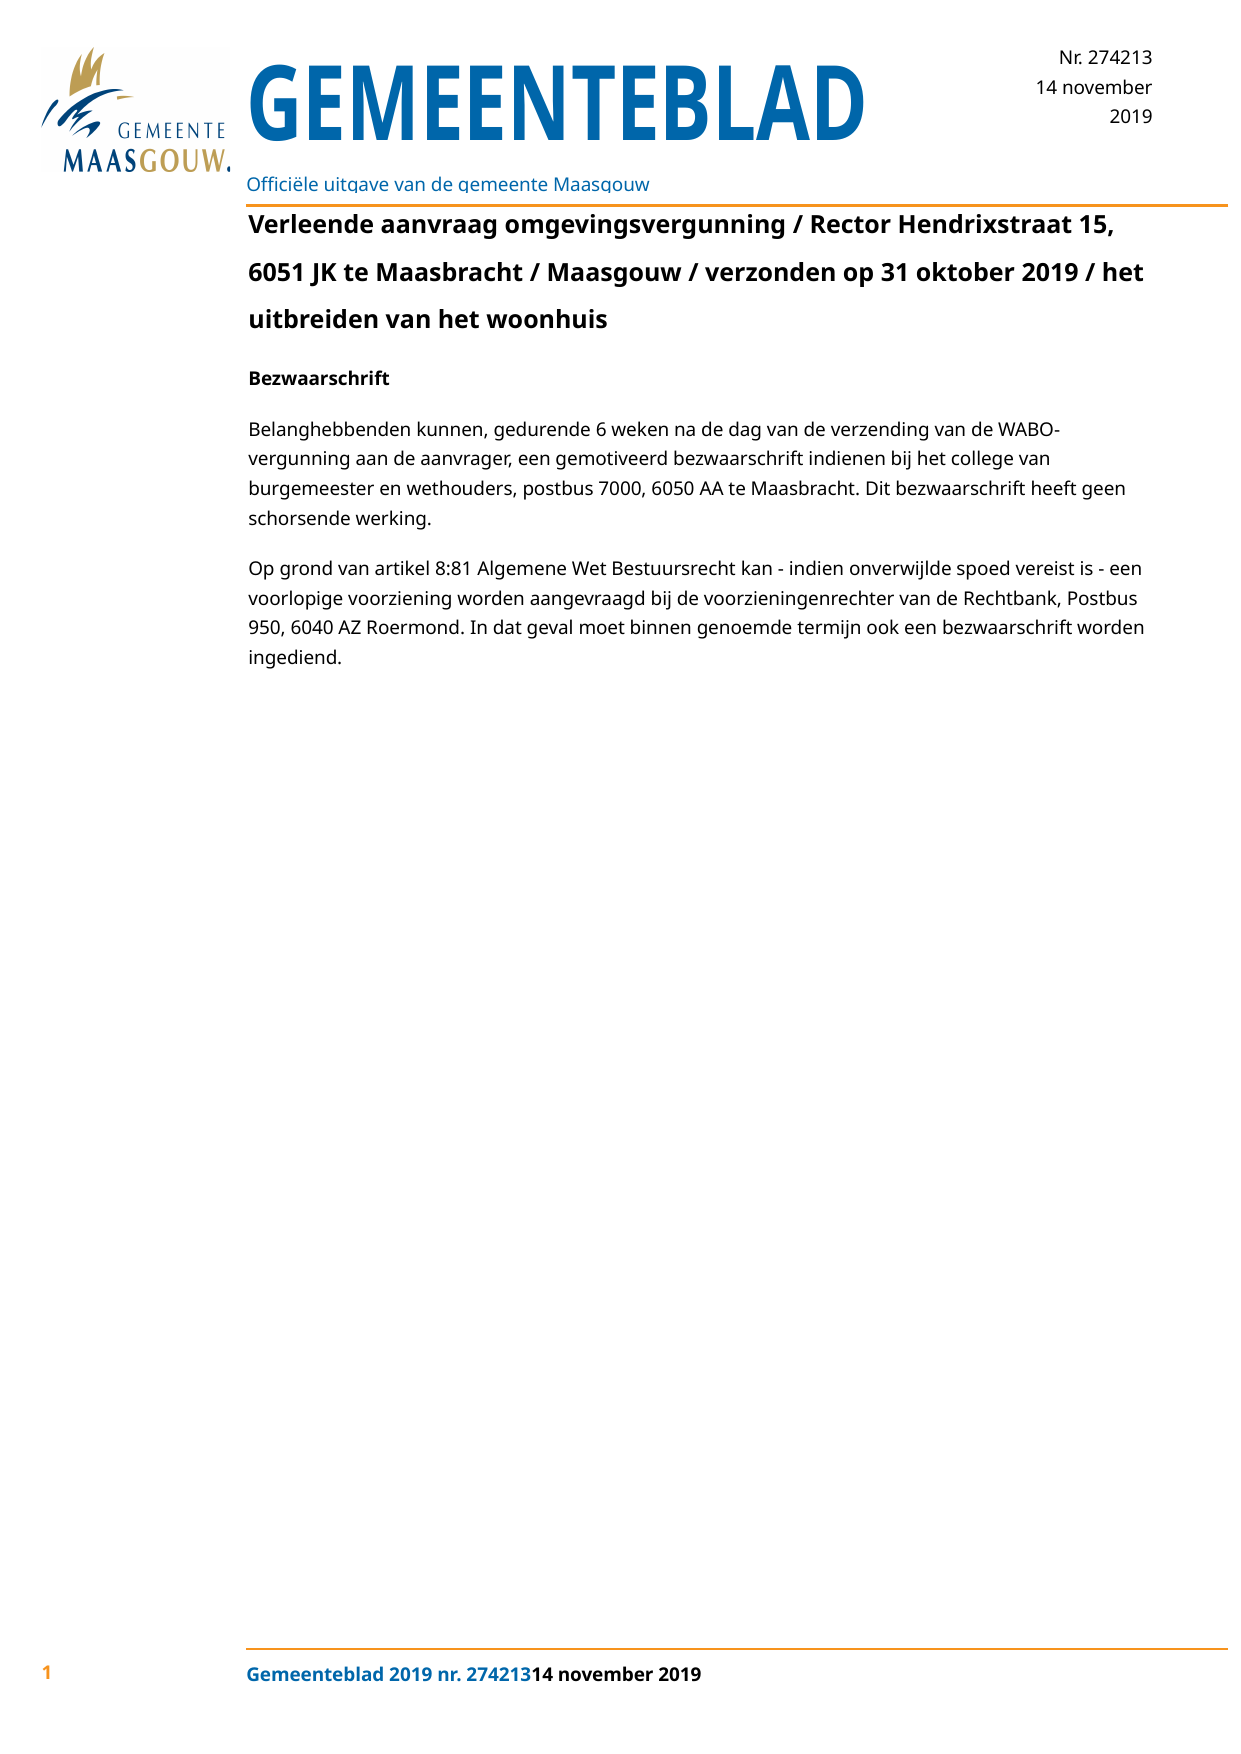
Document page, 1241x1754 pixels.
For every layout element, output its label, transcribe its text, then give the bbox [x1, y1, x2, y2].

picture [41, 47, 231, 172]
text Verleende aanvraag omgevingsvergunning / Rector Hendrixstraat 15, 6051 JK te Maasbracht / Maasgouw / verzonden op 31 oktober 2019 / het uitbreiden van het woonhuis [248, 207, 1152, 336]
text Bezwaarschrift [248, 366, 1152, 391]
text Op grond van artikel 8:81 Algemene Wet Bestuursrecht kan - indien onverwijlde spoed vereist is - een voorlopige voorziening worden aangevraagd bij de voorzieningenrechter van de Rechtbank, Postbus 950, 6040 AZ Roermond. In dat geval moet binnen genoemde termijn ook een bezwaarschrift worden ingediend. [248, 555, 1152, 669]
text Belanghebbenden kunnen, gedurende 6 weken na de dag van de verzending van de WABO-vergunning aan de aanvrager, een gemotiveerd bezwaarschrift indienen bij het college van burgemeester en wethouders, postbus 7000, 6050 AA te Maasbracht. Dit bezwaarschrift heeft geen schorsende werking. [248, 416, 1152, 530]
